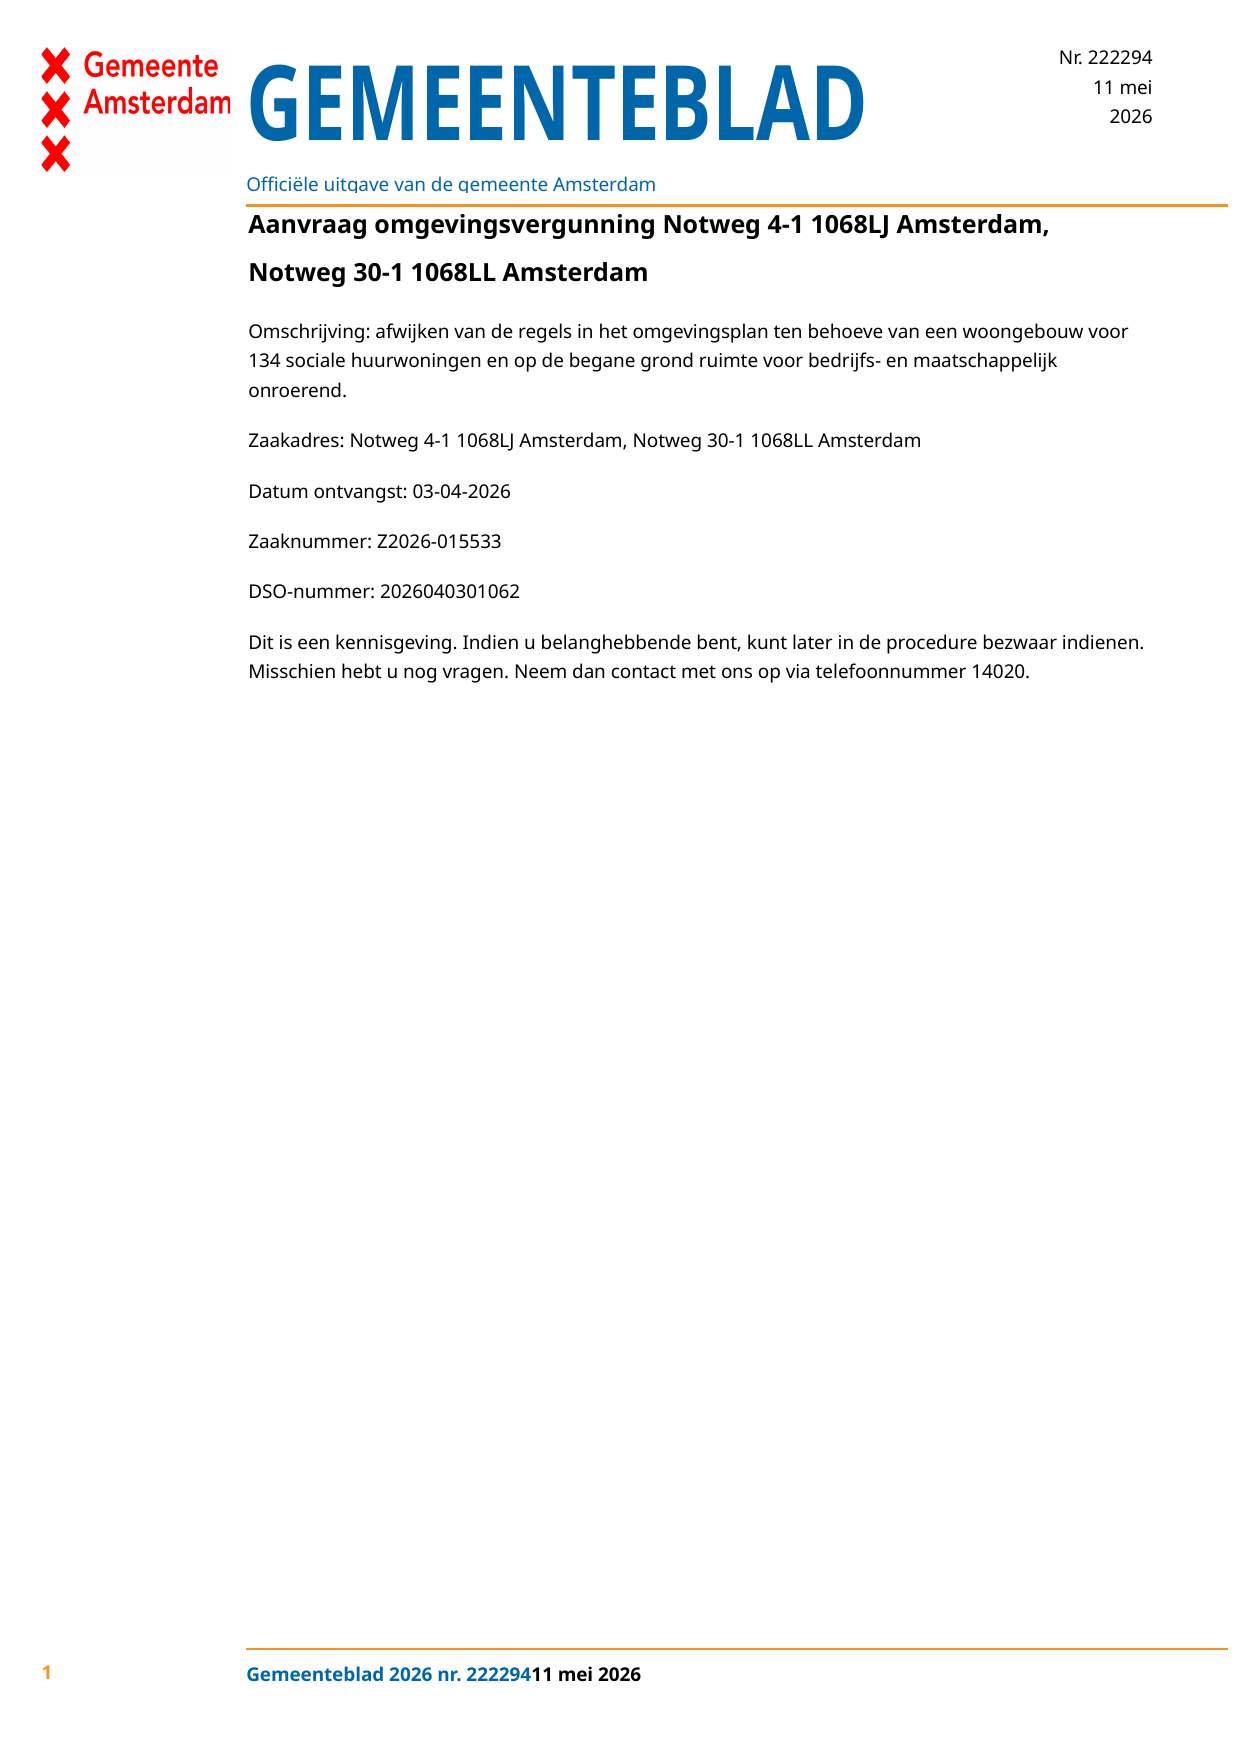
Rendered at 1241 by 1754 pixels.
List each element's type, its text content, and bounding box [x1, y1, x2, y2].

text Zaakadres: Notweg 4-1 1068LJ Amsterdam, Notweg 30-1 1068LL Amsterdam [248, 427, 1152, 453]
text Omschrijving: afwijken van de regels in het omgevingsplan ten behoeve van een woongebouw voor 134 sociale huurwoningen en op de begane grond ruimte voor bedrijfs- en maatschappelijk onroerend. [248, 318, 1152, 403]
text Zaaknummer: Z2026-015533 [248, 528, 1152, 554]
picture [41, 47, 231, 172]
text DSO-nummer: 2026040301062 [248, 579, 1152, 604]
text Aanvraag omgevingsvergunning Notweg 4-1 1068LJ Amsterdam, Notweg 30-1 1068LL Amsterdam [248, 207, 1152, 288]
text Datum ontvangst: 03-04-2026 [248, 478, 1152, 504]
text Dit is een kennisgeving. Indien u belanghebbende bent, kunt later in de procedure bezwaar indienen. Misschien hebt u nog vragen. Neem dan contact met ons op via telefoonnummer 14020. [248, 629, 1152, 684]
